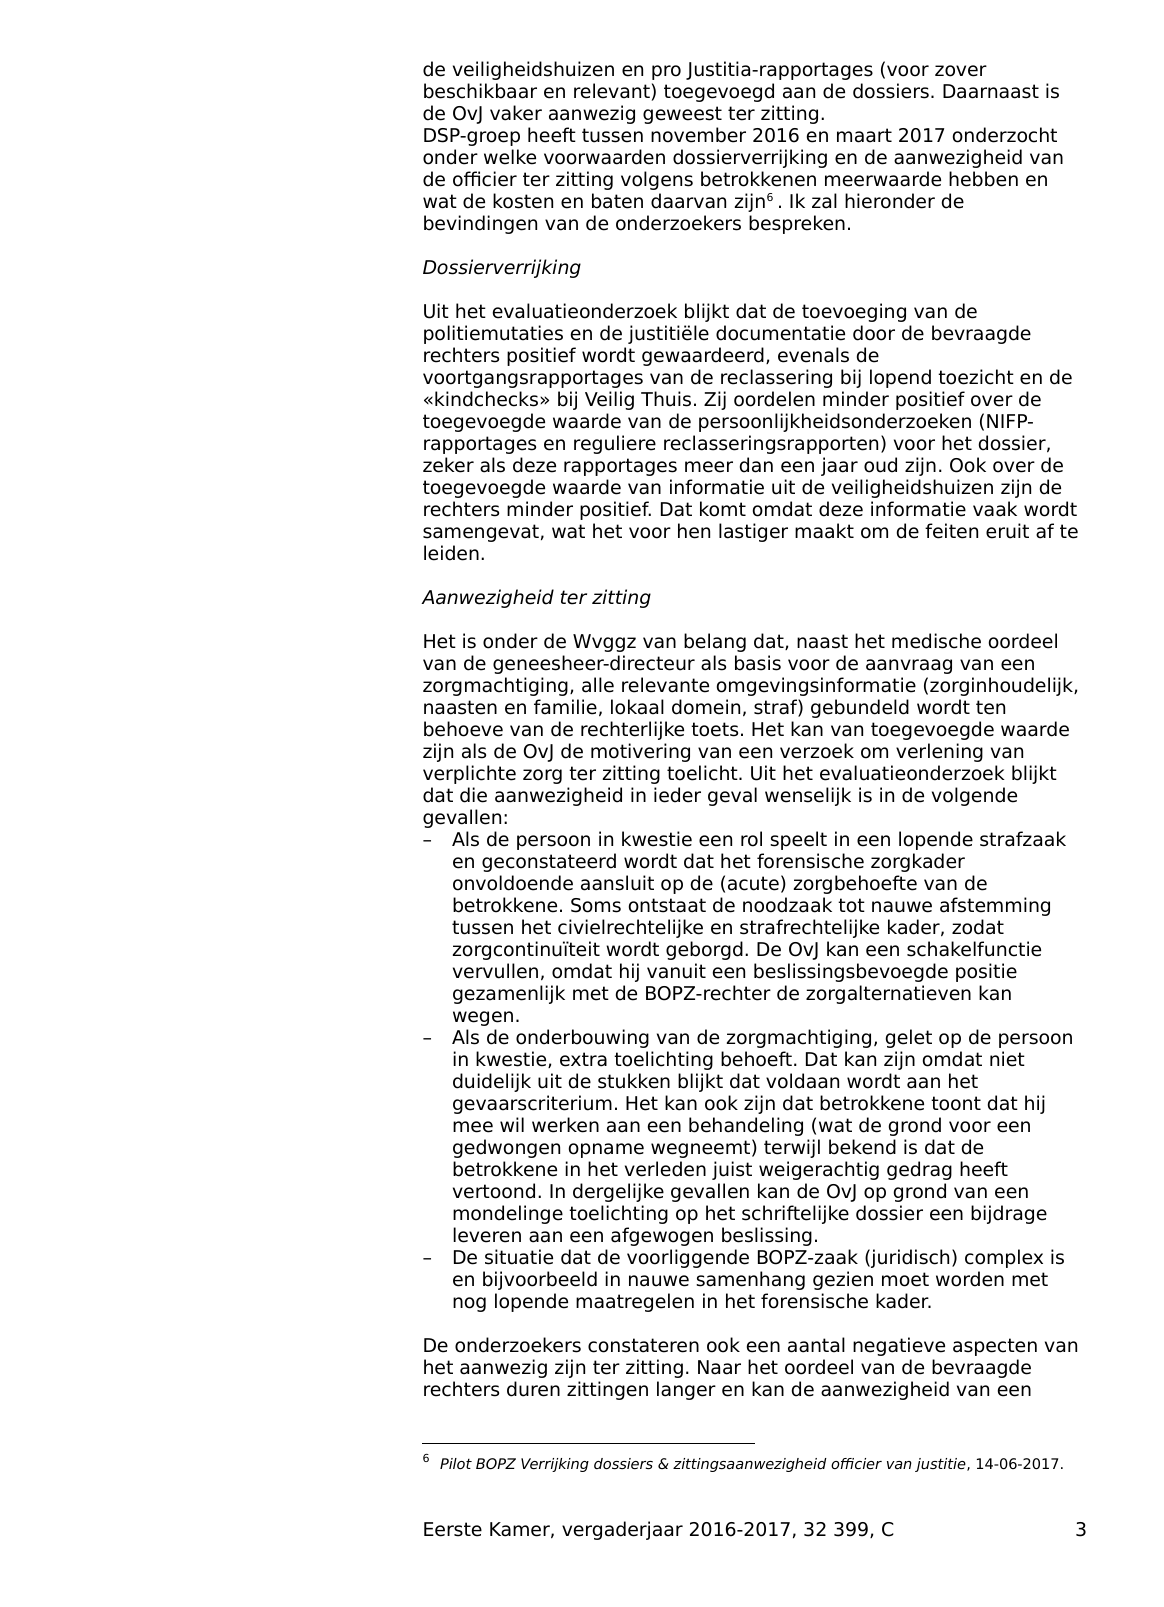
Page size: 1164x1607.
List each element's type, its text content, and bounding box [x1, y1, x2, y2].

text de veiligheidshuizen en pro Justitia-rapportages (voor zover beschikbaar en relevant) toegevoegd aan de dossiers. Daarnaast is de OvJ vaker aanwezig geweest ter zitting. [422, 59, 1087, 125]
text – De situatie dat de voorliggende BOPZ-zaak (juridisch) complex is en bijvoorbeeld in nauwe samenhang gezien moet worden met nog lopende maatregelen in het forensische kader. [422, 1247, 1087, 1313]
text – Als de onderbouwing van de zorgmachtiging, gelet op de persoon in kwestie, extra toelichting behoeft. Dat kan zijn omdat niet duidelijk uit de stukken blijkt dat voldaan wordt aan het gevaarscriterium. Het kan ook zijn dat betrokkene toont dat hij mee wil werken aan een behandeling (wat de grond voor een gedwongen opname wegneemt) terwijl bekend is dat de betrokkene in het verleden juist weigerachtig gedrag heeft vertoond. In dergelijke gevallen kan de OvJ op grond van een mondelinge toelichting op het schriftelijke dossier een bijdrage leveren aan een afgewogen beslissing. [422, 1027, 1087, 1247]
subtitle Aanwezigheid ter zitting [422, 587, 1087, 609]
text Het is onder de Wvggz van belang dat, naast het medische oordeel van de geneesheer-directeur als basis voor de aanvraag van een zorgmachtiging, alle relevante omgevingsinformatie (zorginhoudelijk, naasten en familie, lokaal domein, straf) gebundeld wordt ten behoeve van de rechterlijke toets. Het kan van toegevoegde waarde zijn als de OvJ de motivering van een verzoek om verlening van verplichte zorg ter zitting toelicht. Uit het evaluatieonderzoek blijkt dat die aanwezigheid in ieder geval wenselijk is in de volgende gevallen: [422, 631, 1087, 829]
text De onderzoekers constateren ook een aantal negatieve aspecten van het aanwezig zijn ter zitting. Naar het oordeel van de bevraagde rechters duren zittingen langer en kan de aanwezigheid van een [422, 1335, 1087, 1401]
text DSP-groep heeft tussen november 2016 en maart 2017 onderzocht onder welke voorwaarden dossierverrijking en de aanwezigheid van de officier ter zitting volgens betrokkenen meerwaarde hebben en wat de kosten en baten daarvan zijn. Ik zal hieronder de bevindingen van de onderzoekers bespreken. [422, 125, 1087, 235]
subtitle Dossierverrijking [422, 257, 1087, 279]
text – Als de persoon in kwestie een rol speelt in een lopende strafzaak en geconstateerd wordt dat het forensische zorgkader onvoldoende aansluit op de (acute) zorgbehoefte van de betrokkene. Soms ontstaat de noodzaak tot nauwe afstemming tussen het civielrechtelijke en strafrechtelijke kader, zodat zorgcontinuïteit wordt geborgd. De OvJ kan een schakelfunctie vervullen, omdat hij vanuit een beslissingsbevoegde positie gezamenlijk met de BOPZ-rechter de zorgalternatieven kan wegen. [422, 829, 1087, 1027]
text Pilot BOPZ Verrijking dossiers & zittingsaanwezigheid officier van justitie, 14-06-2017. [422, 1452, 1087, 1474]
text Uit het evaluatieonderzoek blijkt dat de toevoeging van de politiemutaties en de justitiële documentatie door de bevraagde rechters positief wordt gewaardeerd, evenals de voortgangsrapportages van de reclassering bij lopend toezicht en de «kindchecks» bij Veilig Thuis. Zij oordelen minder positief over de toegevoegde waarde van de persoonlijkheidsonderzoeken (NIFP-rapportages en reguliere reclasseringsrapporten) voor het dossier, zeker als deze rapportages meer dan een jaar oud zijn. Ook over de toegevoegde waarde van informatie uit de veiligheidshuizen zijn de rechters minder positief. Dat komt omdat deze informatie vaak wordt samengevat, wat het voor hen lastiger maakt om de feiten eruit af te leiden. [422, 301, 1087, 565]
